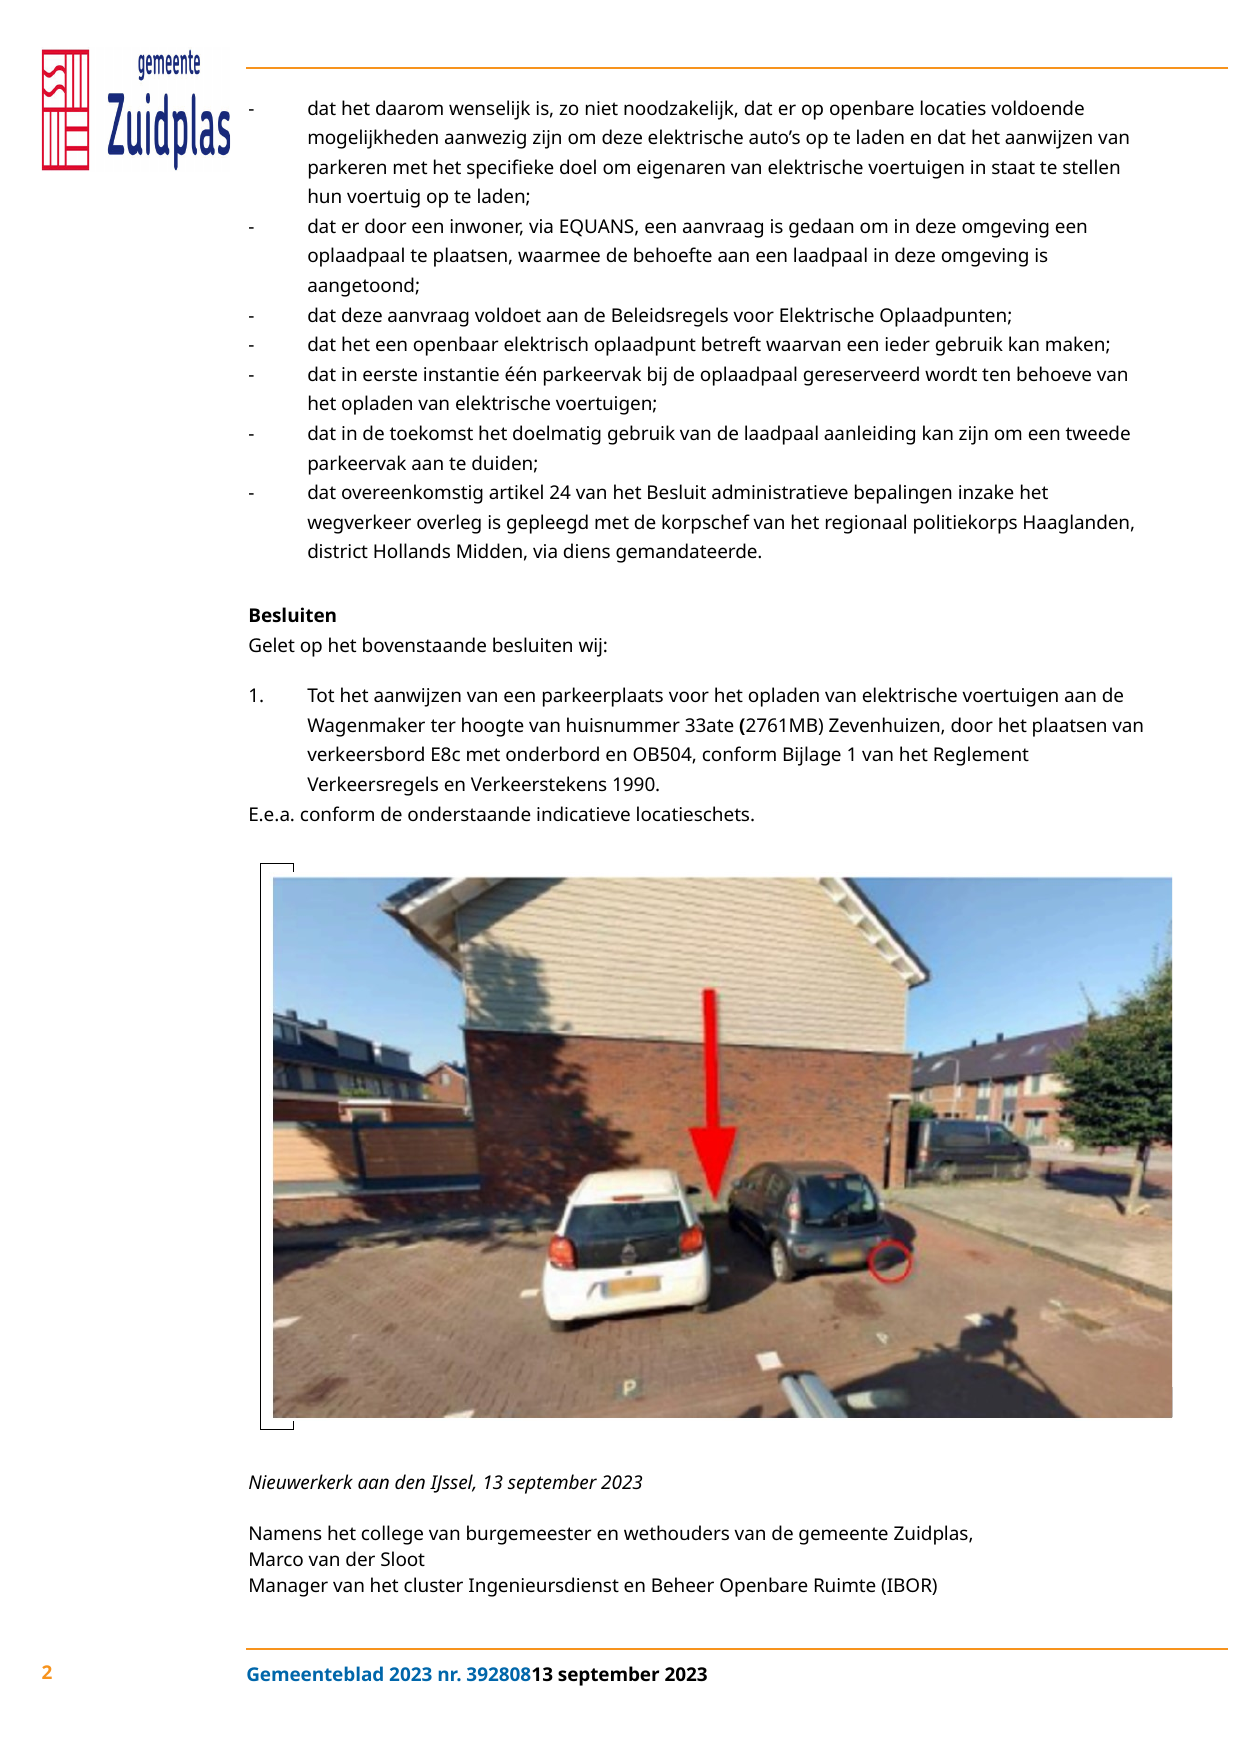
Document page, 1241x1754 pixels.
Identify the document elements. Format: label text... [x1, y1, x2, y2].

list dat overeenkomstig artikel 24 van het Besluit administratieve bepalingen inzake het wegverkeer overleg is gepleegd met de korpschef van het regionaal politiekorps Haaglanden, district Hollands Midden, via diens gemandateerde. [248, 479, 1152, 564]
text Namens het college van burgemeester en wethouders van de gemeente Zuidplas, [248, 1521, 1152, 1546]
list dat in de toekomst het doelmatig gebruik van de laadpaal aanleiding kan zijn om een tweede parkeervak aan te duiden; [248, 420, 1152, 476]
list dat er door een inwoner, via EQUANS, een aanvraag is gedaan om in deze omgeving een oplaadpaal te plaatsen, waarmee de behoefte aan een laadpaal in deze omgeving is aangetoond; [248, 213, 1152, 298]
text Gelet op het bovenstaande besluiten wij: [248, 632, 1152, 658]
picture [268, 872, 1173, 1421]
text Besluiten [248, 602, 1152, 628]
list dat deze aanvraag voldoet aan de Beleidsregels voor Elektrische Oplaadpunten; [248, 302, 1152, 328]
picture [41, 47, 231, 172]
text Marco van der Sloot [248, 1546, 1152, 1572]
text E.e.a. conform de onderstaande indicatieve locatieschets. [248, 801, 1152, 827]
text Manager van het cluster Ingenieursdienst en Beheer Openbare Ruimte (IBOR) [248, 1572, 1152, 1598]
list dat het daarom wenselijk is, zo niet noodzakelijk, dat er op openbare locaties voldoende mogelijkheden aanwezig zijn om deze elektrische auto’s op te laden en dat het aanwijzen van parkeren met het specifieke doel om eigenaren van elektrische voertuigen in staat te stellen hun voertuig op te laden; [248, 95, 1152, 209]
list dat in eerste instantie één parkeervak bij de oplaadpaal gereserveerd wordt ten behoeve van het opladen van elektrische voertuigen; [248, 361, 1152, 416]
text Nieuwerkerk aan den IJssel, 13 september 2023 [248, 1469, 1152, 1495]
list dat het een openbaar elektrisch oplaadpunt betreft waarvan een ieder gebruik kan maken; [248, 331, 1152, 357]
list Tot het aanwijzen van een parkeerplaats voor het opladen van elektrische voertuigen aan de Wagenmaker ter hoogte van huisnummer 33ate (2761MB) Zevenhuizen, door het plaatsen van verkeersbord E8c met onderbord en OB504, conform Bijlage 1 van het Reglement Verkeersregels en Verkeerstekens 1990. [248, 682, 1152, 797]
